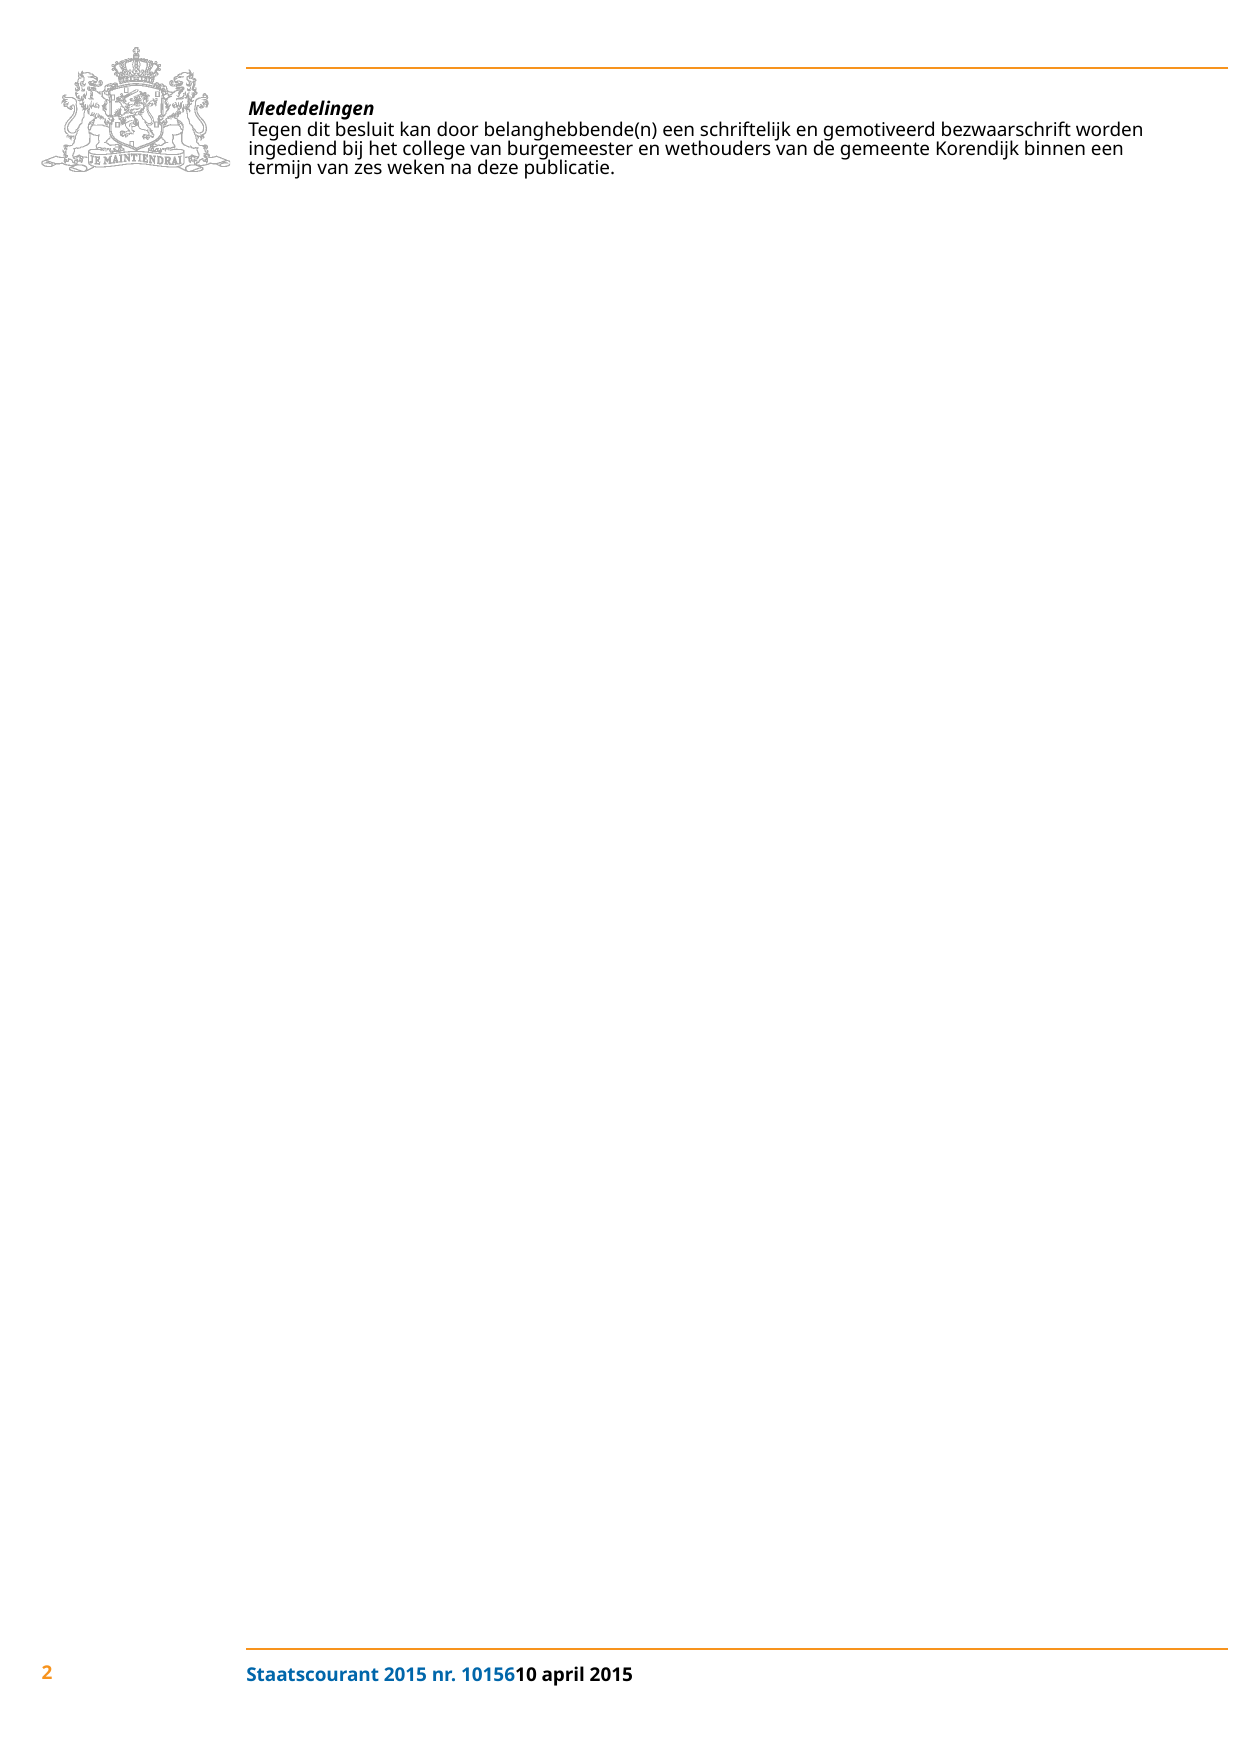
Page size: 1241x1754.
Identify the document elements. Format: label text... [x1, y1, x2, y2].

text Mededelingen [248, 95, 1152, 121]
picture [41, 47, 231, 172]
text Tegen dit besluit kan door belanghebbende(n) een schriftelijk en gemotiveerd bezwaarschrift worden ingediend bij het college van burgemeester en wethouders van de gemeente Korendijk binnen een termijn van zes weken na deze publicatie. [248, 121, 1152, 178]
